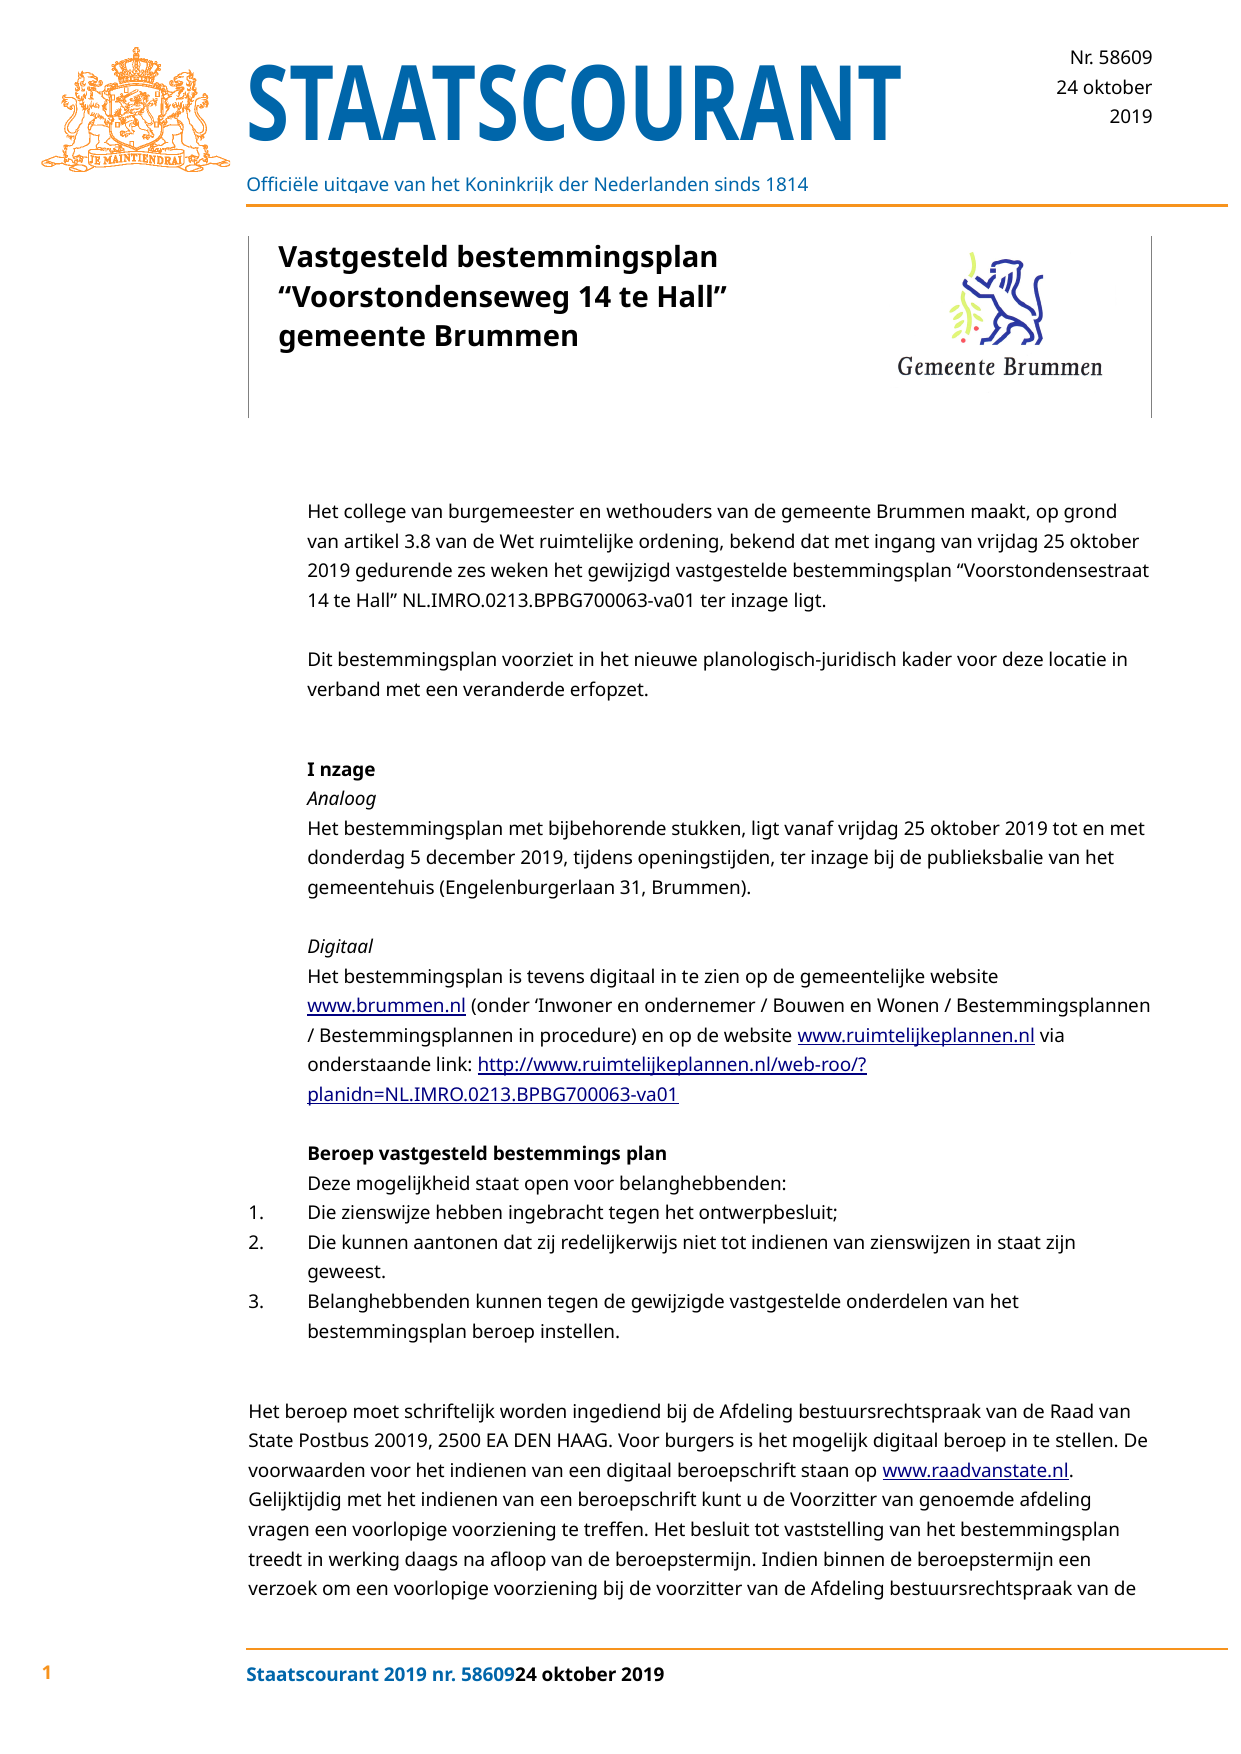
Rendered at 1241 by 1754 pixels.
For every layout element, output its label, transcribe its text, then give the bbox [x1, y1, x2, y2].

table_header Vastgesteld bestemmingsplan “Voorstondenseweg 14 te Hall” gemeente Brummen [249, 236, 850, 418]
picture [41, 47, 231, 172]
picture [882, 236, 1119, 393]
list Die kunnen aantonen dat zij redelijkerwijs niet tot indienen van zienswijzen in staat zijn geweest. [248, 1229, 1152, 1284]
list Beroep vastgesteld bestemmings plan [248, 1140, 1152, 1166]
text Het beroep moet schriftelijk worden ingediend bij de Afdeling bestuursrechtspraak van de Raad van State Postbus 20019, 2500 EA DEN HAAG. Voor burgers is het mogelijk digitaal beroep in te stellen. De voorwaarden voor het indienen van een digitaal beroepschrift staan op www.raadvanstate.nl. Gelijktijdig met het indienen van een beroepschrift kunt u de Voorzitter van genoemde afdeling vragen een voorlopige voorziening te treffen. Het besluit tot vaststelling van het bestemmingsplan treedt in werking daags na afloop van de beroepstermijn. Indien binnen de beroepstermijn een verzoek om een voorlopige voorziening bij de voorzitter van de Afdeling bestuursrechtspraak van de [248, 1398, 1152, 1601]
list Het bestemmingsplan met bijbehorende stukken, ligt vanaf vrijdag 25 oktober 2019 tot en met donderdag 5 december 2019, tijdens openingstijden, ter inzage bij de publieksbalie van het gemeentehuis (Engelenburgerlaan 31, Brummen). [248, 815, 1152, 900]
list I nzage [248, 756, 1152, 782]
list Analoog [248, 785, 1152, 811]
list Digitaal [248, 933, 1152, 959]
table_header [850, 236, 1151, 418]
list Belanghebbenden kunnen tegen de gewijzigde vastgestelde onderdelen van het bestemmingsplan beroep instellen. [248, 1288, 1152, 1344]
list Deze mogelijkheid staat open voor belanghebbenden: [248, 1170, 1152, 1196]
list Dit bestemmingsplan voorziet in het nieuwe planologisch-juridisch kader voor deze locatie in verband met een veranderde erfopzet. [248, 646, 1152, 702]
list Het college van burgemeester en wethouders van de gemeente Brummen maakt, op grond van artikel 3.8 van de Wet ruimtelijke ordening, bekend dat met ingang van vrijdag 25 oktober 2019 gedurende zes weken het gewijzigd vastgestelde bestemmingsplan “Voorstondensestraat 14 te Hall” NL.IMRO.0213.BPBG700063-va01 ter inzage ligt. [248, 498, 1152, 613]
list Het bestemmingsplan is tevens digitaal in te zien op de gemeentelijke website www.brummen.nl (onder ‘Inwoner en ondernemer / Bouwen en Wonen / Bestemmingsplannen / Bestemmingsplannen in procedure) en op de website www.ruimtelijkeplannen.nl via onderstaande link: http://www.ruimtelijkeplannen.nl/web-roo/?planidn=NL.IMRO.0213.BPBG700063-va01 [248, 963, 1152, 1107]
list Die zienswijze hebben ingebracht tegen het ontwerpbesluit; [248, 1199, 1152, 1225]
